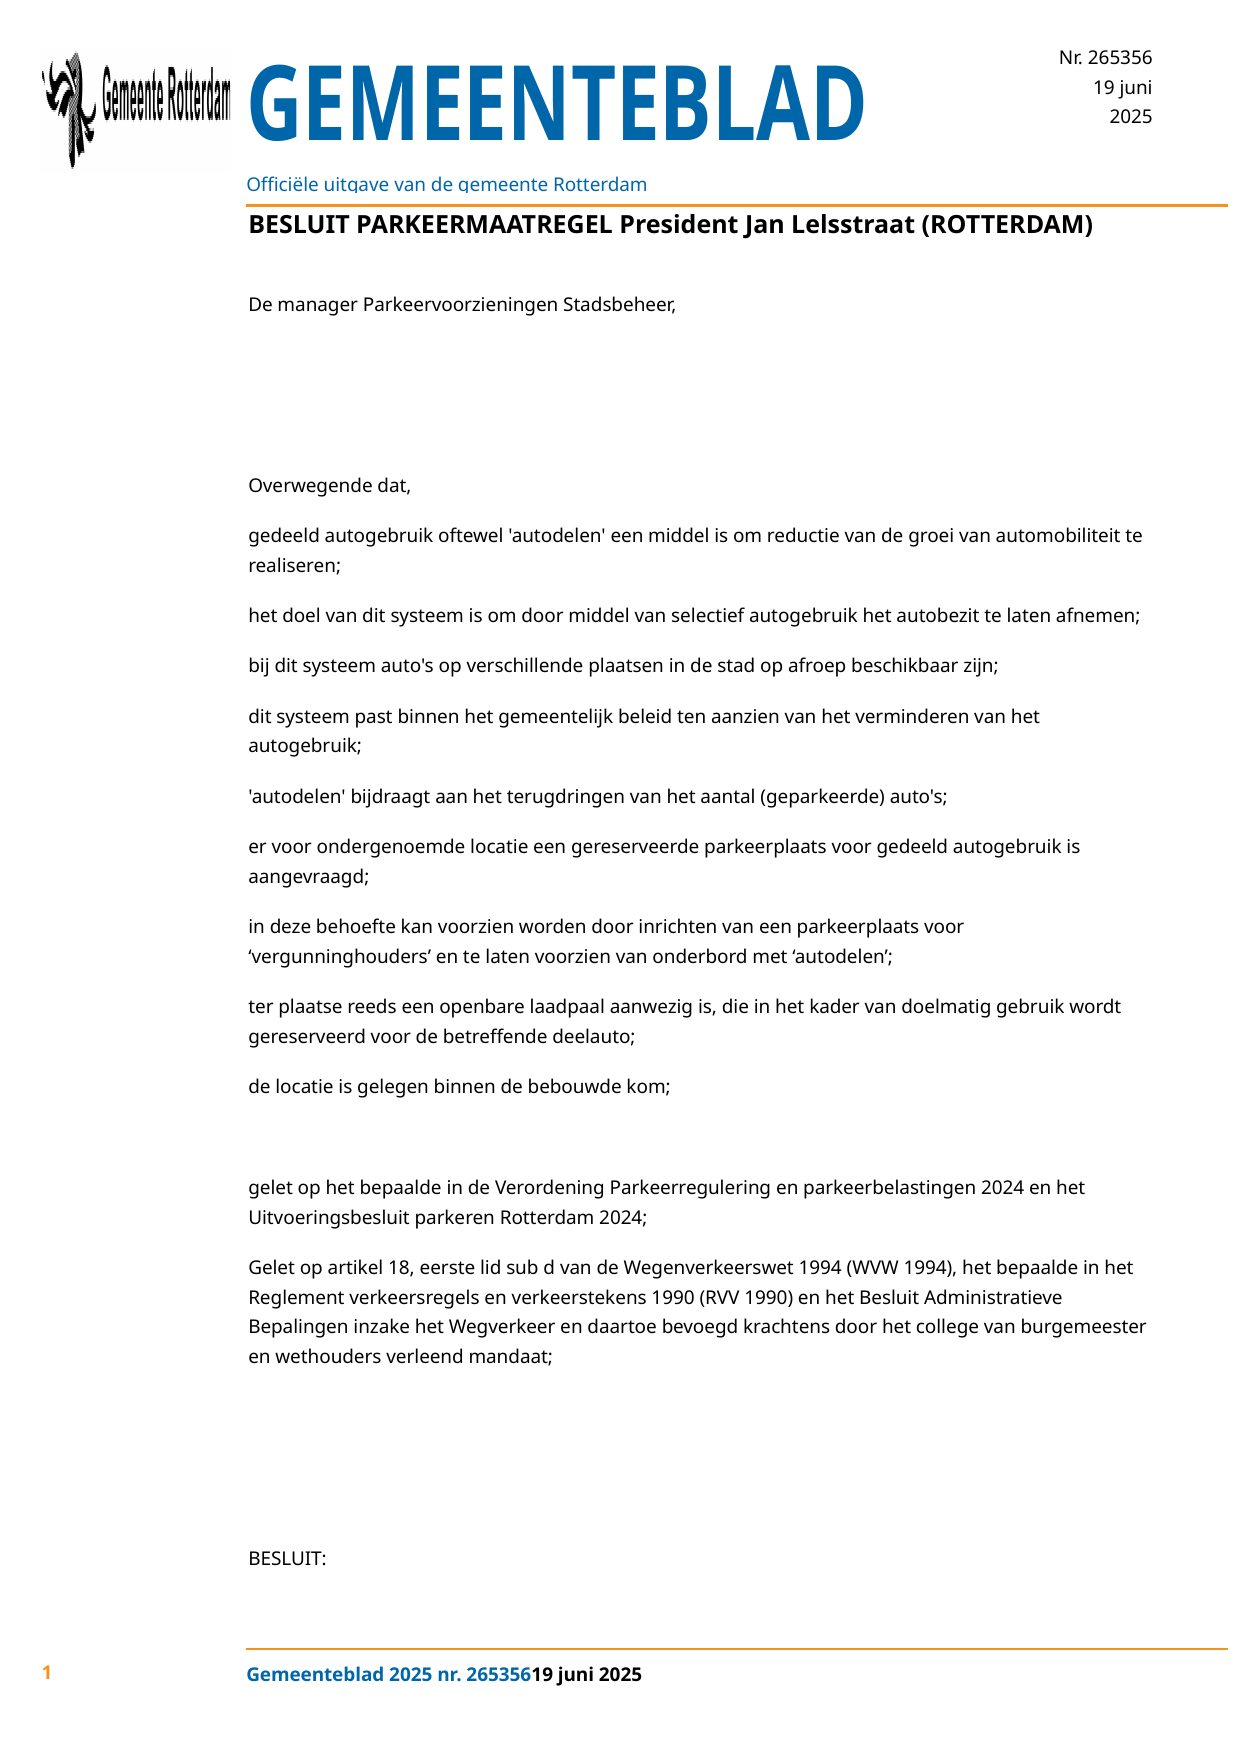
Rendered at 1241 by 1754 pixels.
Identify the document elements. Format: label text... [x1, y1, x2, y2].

text de locatie is gelegen binnen de bebouwde kom; [248, 1073, 1152, 1099]
text er voor ondergenoemde locatie een gereserveerde parkeerplaats voor gedeeld autogebruik is aangevraagd; [248, 833, 1152, 889]
text het doel van dit systeem is om door middel van selectief autogebruik het autobezit te laten afnemen; [248, 602, 1152, 628]
text Overwegende dat, [248, 472, 1152, 498]
text in deze behoefte kan voorzien worden door inrichten van een parkeerplaats voor ‘vergunninghouders’ en te laten voorzien van onderbord met ‘autodelen’; [248, 913, 1152, 969]
text bij dit systeem auto's op verschillende plaatsen in de stad op afroep beschikbaar zijn; [248, 653, 1152, 678]
text gelet op het bepaalde in de Verordening Parkeerregulering en parkeerbelastingen 2024 en het Uitvoeringsbesluit parkeren Rotterdam 2024; [248, 1174, 1152, 1230]
text ter plaatse reeds een openbare laadpaal aanwezig is, die in het kader van doelmatig gebruik wordt gereserveerd voor de betreffende deelauto; [248, 993, 1152, 1049]
text dit systeem past binnen het gemeentelijk beleid ten aanzien van het verminderen van het autogebruik; [248, 703, 1152, 758]
picture [41, 47, 231, 172]
text BESLUIT: [248, 1545, 1152, 1571]
text gedeeld autogebruik oftewel 'autodelen' een middel is om reductie van de groei van automobiliteit te realiseren; [248, 522, 1152, 578]
text De manager Parkeervoorzieningen Stadsbeheer, [248, 291, 1152, 317]
text 'autodelen' bijdraagt aan het terugdringen van het aantal (geparkeerde) auto's; [248, 783, 1152, 809]
text BESLUIT PARKEERMAATREGEL President Jan Lelsstraat (ROTTERDAM) [248, 207, 1152, 241]
text Gelet op artikel 18, eerste lid sub d van de Wegenverkeerswet 1994 (WVW 1994), het bepaalde in het Reglement verkeersregels en verkeerstekens 1990 (RVV 1990) en het Besluit Administratieve Bepalingen inzake het Wegverkeer en daartoe bevoegd krachtens door het college van burgemeester en wethouders verleend mandaat; [248, 1254, 1152, 1369]
